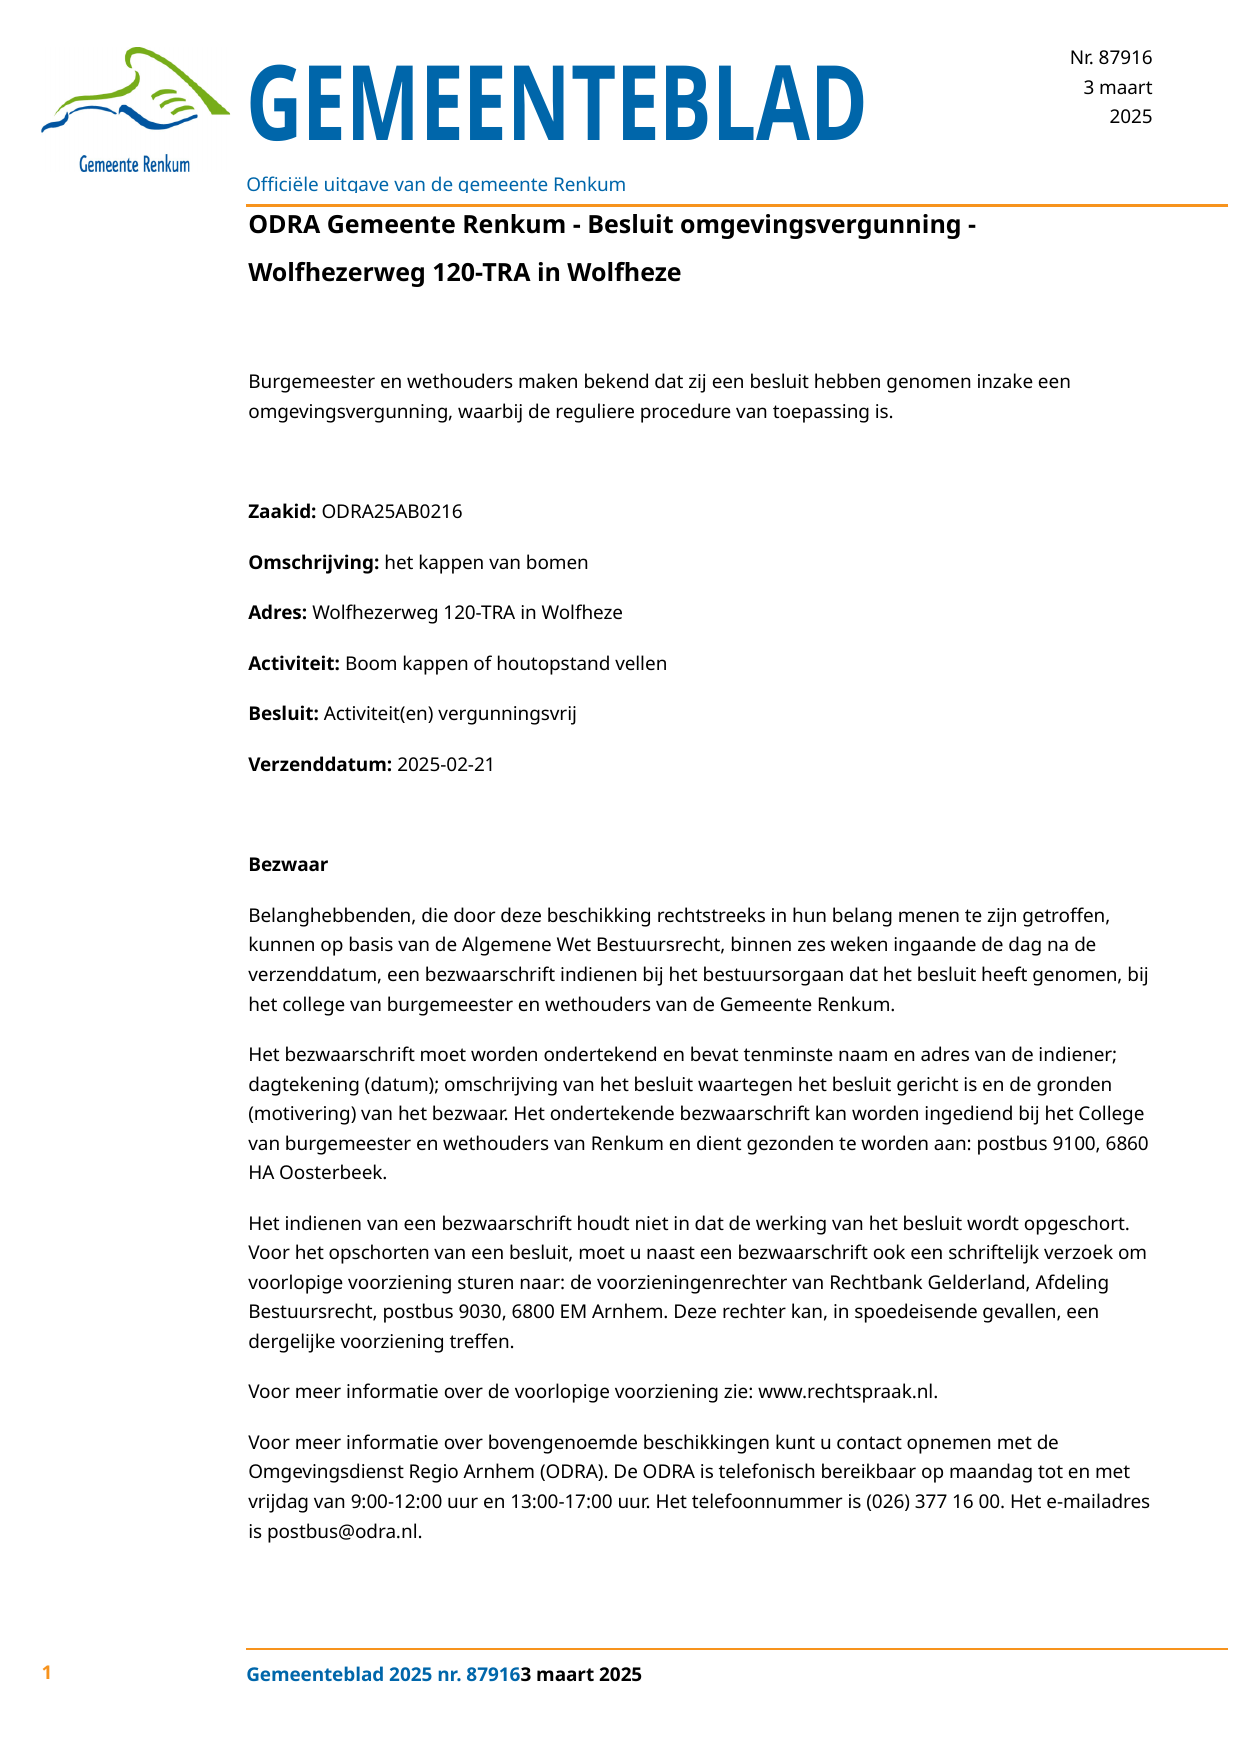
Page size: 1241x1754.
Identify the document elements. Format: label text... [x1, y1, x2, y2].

text Het bezwaarschrift moet worden ondertekend en bevat tenminste naam en adres van de indiener; dagtekening (datum); omschrijving van het besluit waartegen het besluit gericht is en de gronden (motivering) van het bezwaar. Het ondertekende bezwaarschrift kan worden ingediend bij het College van burgemeester en wethouders van Renkum en dient gezonden te worden aan: postbus 9100, 6860 HA Oosterbeek. [248, 1041, 1152, 1185]
text Burgemeester en wethouders maken bekend dat zij een besluit hebben genomen inzake een omgevingsvergunning, waarbij de reguliere procedure van toepassing is. [248, 368, 1152, 424]
text Adres: Wolfhezerweg 120-TRA in Wolfheze [248, 599, 1152, 625]
text Voor meer informatie over de voorlopige voorziening zie: www.rechtspraak.nl. [248, 1379, 1152, 1404]
text Voor meer informatie over bovengenoemde beschikkingen kunt u contact opnemen met de Omgevingsdienst Regio Arnhem (ODRA). De ODRA is telefonisch bereikbaar op maandag tot en met vrijdag van 9:00-12:00 uur en 13:00-17:00 uur. Het telefoonnummer is (026) 377 16 00. Het e-mailadres is postbus@odra.nl. [248, 1429, 1152, 1544]
text ODRA Gemeente Renkum - Besluit omgevingsvergunning - Wolfhezerweg 120-TRA in Wolfheze [248, 207, 1152, 288]
text Zaakid: ODRA25AB0216 [248, 499, 1152, 524]
text Activiteit: Boom kappen of houtopstand vellen [248, 650, 1152, 676]
text Bezwaar [248, 852, 1152, 877]
text Het indienen van een bezwaarschrift houdt niet in dat de werking van het besluit wordt opgeschort. Voor het opschorten van een besluit, moet u naast een bezwaarschrift ook een schriftelijk verzoek om voorlopige voorziening sturen naar: de voorzieningenrechter van Rechtbank Gelderland, Afdeling Bestuursrecht, postbus 9030, 6800 EM Arnhem. Deze rechter kan, in spoedeisende gevallen, een dergelijke voorziening treffen. [248, 1210, 1152, 1354]
picture [41, 47, 231, 172]
text Besluit: Activiteit(en) vergunningsvrij [248, 700, 1152, 726]
text Belanghebbenden, die door deze beschikking rechtstreeks in hun belang menen te zijn getroffen, kunnen op basis van de Algemene Wet Bestuursrecht, binnen zes weken ingaande de dag na de verzenddatum, een bezwaarschrift indienen bij het bestuursorgaan dat het besluit heeft genomen, bij het college van burgemeester en wethouders van de Gemeente Renkum. [248, 902, 1152, 1017]
text Verzenddatum: 2025-02-21 [248, 751, 1152, 777]
text Omschrijving: het kappen van bomen [248, 549, 1152, 575]
